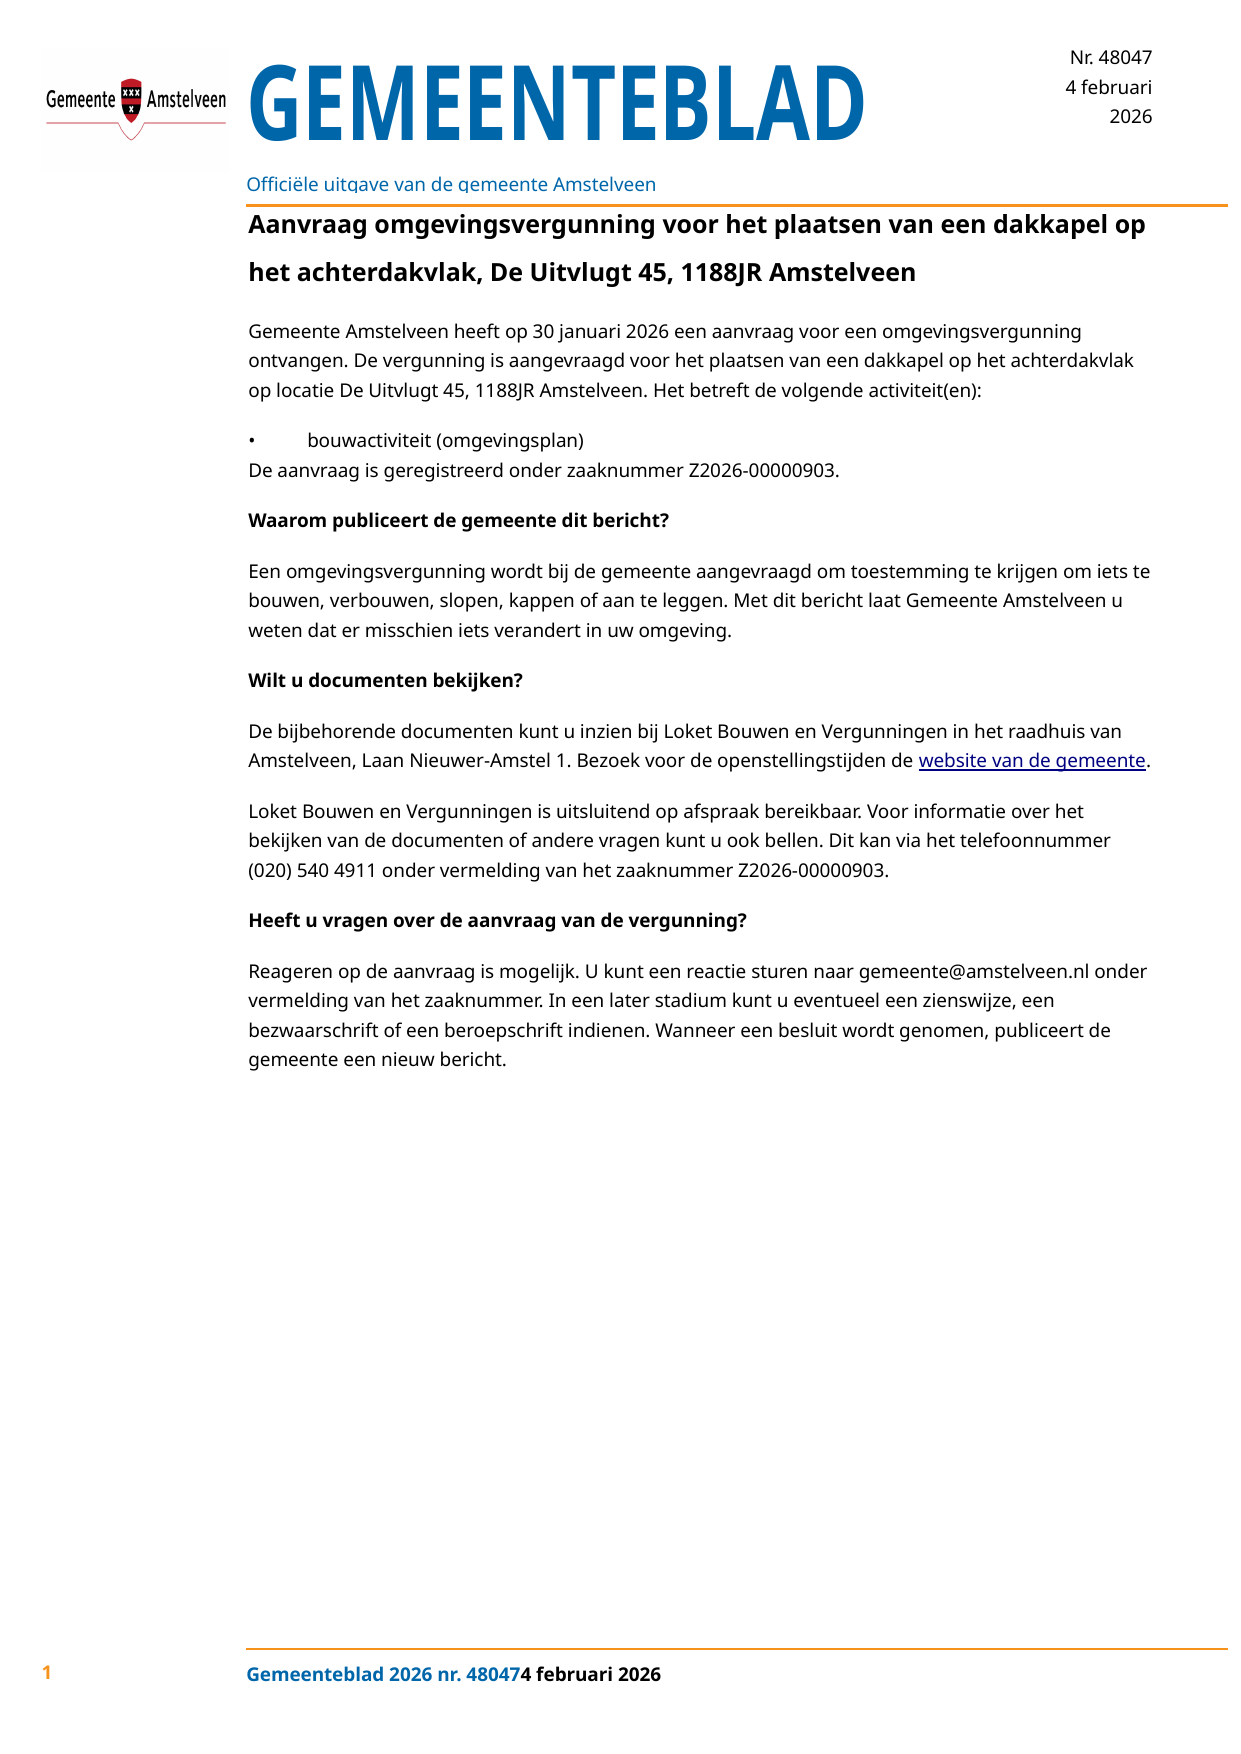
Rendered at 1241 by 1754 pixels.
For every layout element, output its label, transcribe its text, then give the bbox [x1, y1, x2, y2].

text Een omgevingsvergunning wordt bij de gemeente aangevraagd om toestemming te krijgen om iets te bouwen, verbouwen, slopen, kappen of aan te leggen. Met dit bericht laat Gemeente Amstelveen u weten dat er misschien iets verandert in uw omgeving. [248, 558, 1152, 643]
text Aanvraag omgevingsvergunning voor het plaatsen van een dakkapel op het achterdakvlak, De Uitvlugt 45, 1188JR Amstelveen [248, 207, 1152, 288]
list bouwactiviteit (omgevingsplan) [248, 427, 1152, 453]
text Waarom publiceert de gemeente dit bericht? [248, 507, 1152, 533]
text De bijbehorende documenten kunt u inzien bij Loket Bouwen en Vergunningen in het raadhuis van Amstelveen, Laan Nieuwer-Amstel 1. Bezoek voor de openstellingstijden de website van de gemeente. [248, 718, 1152, 773]
text Reageren op de aanvraag is mogelijk. U kunt een reactie sturen naar gemeente@amstelveen.nl onder vermelding van het zaaknummer. In een later stadium kunt u eventueel een zienswijze, een bezwaarschrift of een beroepschrift indienen. Wanneer een besluit wordt genomen, publiceert de gemeente een nieuw bericht. [248, 958, 1152, 1072]
text Gemeente Amstelveen heeft op 30 januari 2026 een aanvraag voor een omgevingsvergunning ontvangen. De vergunning is aangevraagd voor het plaatsen van een dakkapel op het achterdakvlak op locatie De Uitvlugt 45, 1188JR Amstelveen. Het betreft de volgende activiteit(en): [248, 318, 1152, 403]
text De aanvraag is geregistreerd onder zaaknummer Z2026-00000903. [248, 457, 1152, 483]
text Heeft u vragen over de aanvraag van de vergunning? [248, 907, 1152, 933]
text Wilt u documenten bekijken? [248, 667, 1152, 693]
text Loket Bouwen en Vergunningen is uitsluitend op afspraak bereikbaar. Voor informatie over het bekijken van de documenten of andere vragen kunt u ook bellen. Dit kan via het telefoonnummer (020) 540 4911 onder vermelding van het zaaknummer Z2026-00000903. [248, 798, 1152, 883]
picture [41, 47, 231, 172]
